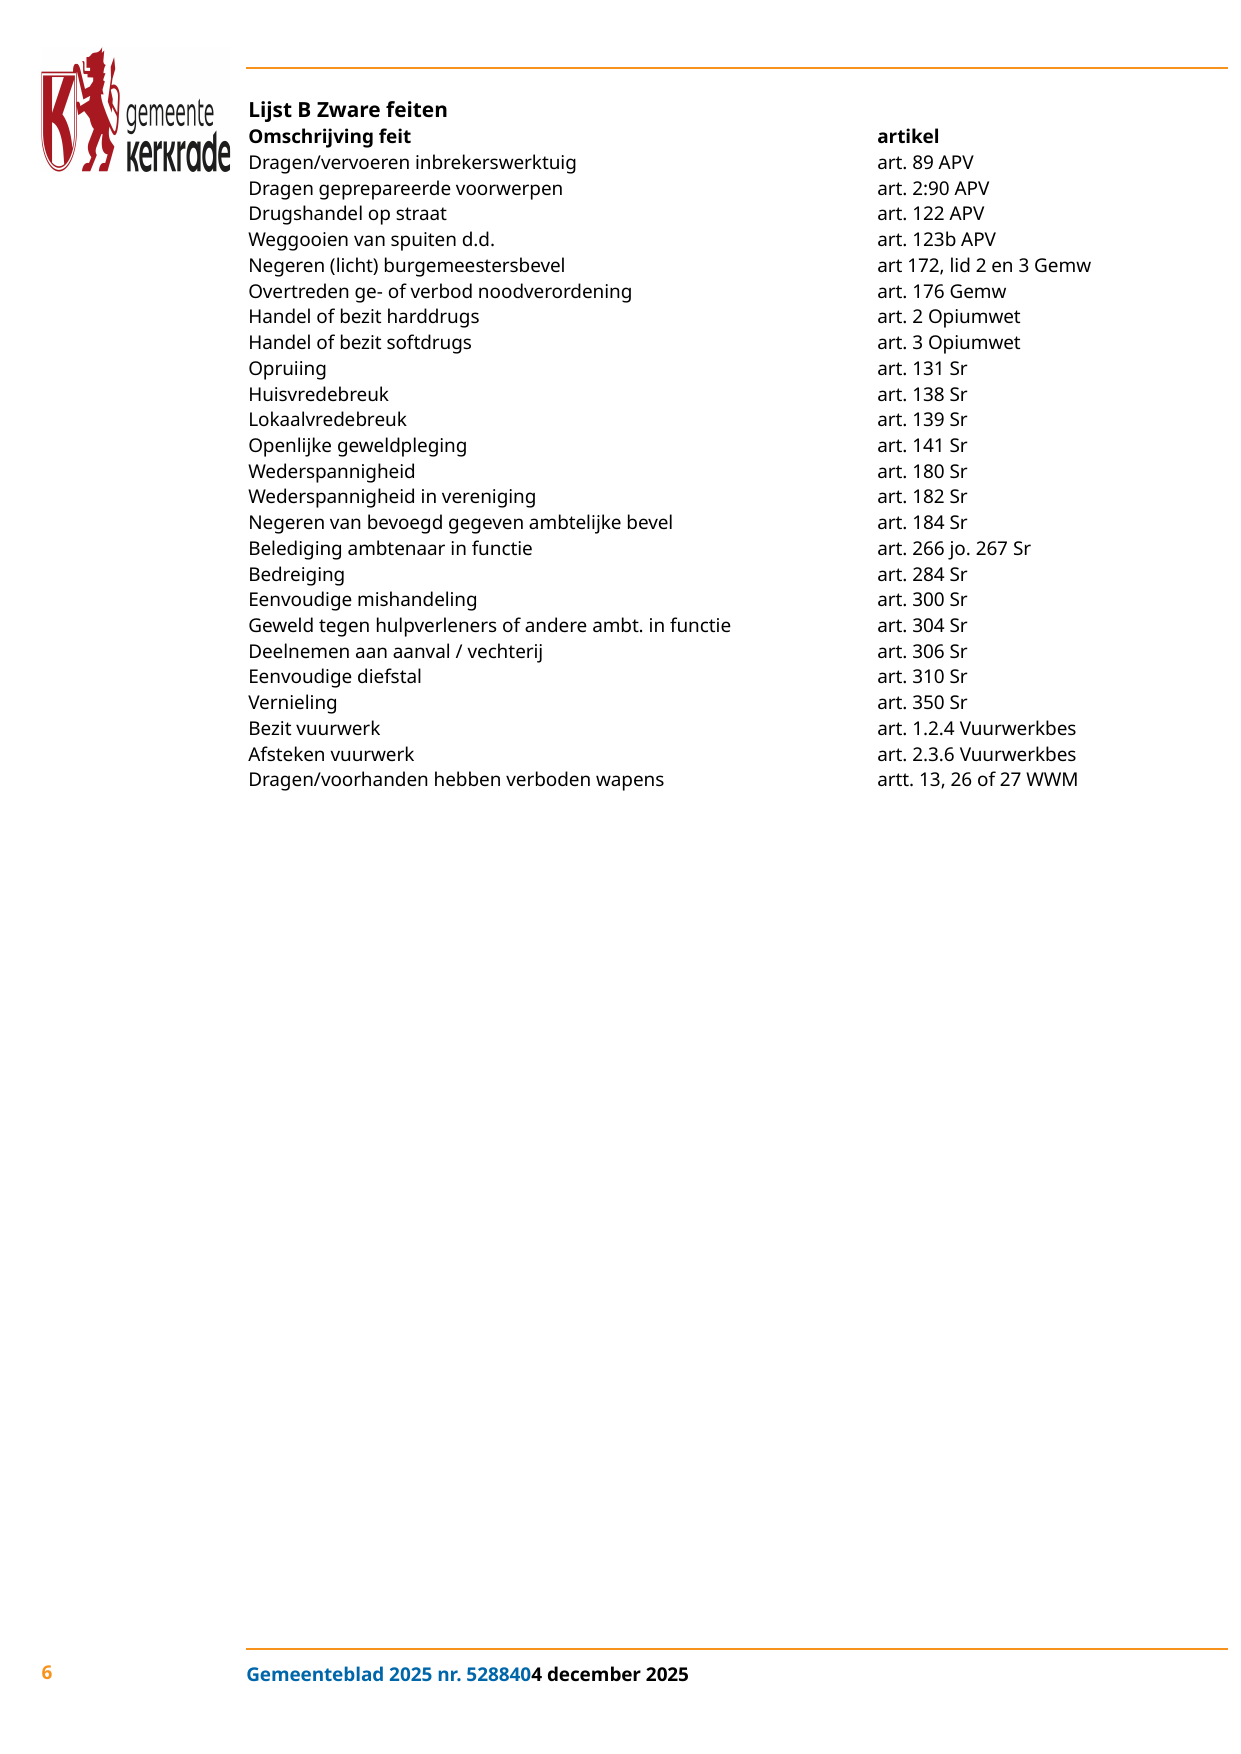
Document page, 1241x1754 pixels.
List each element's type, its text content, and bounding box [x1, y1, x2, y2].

table_cell art. 139 Sr [877, 406, 1152, 432]
table_cell Eenvoudige diefstal [248, 664, 877, 689]
table_cell art. 138 Sr [877, 381, 1152, 406]
table_cell Negeren van bevoegd gegeven ambtelijke bevel [248, 509, 877, 535]
table_cell art. 182 Sr [877, 484, 1152, 509]
table_cell art. 2.3.6 Vuurwerkbes [877, 741, 1152, 767]
table_cell art. 123b APV [877, 226, 1152, 252]
table_cell Opruiing [248, 355, 877, 381]
table_cell Drugshandel op straat [248, 201, 877, 226]
table_cell Dragen/voorhanden hebben verboden wapens [248, 767, 877, 792]
table_cell Weggooien van spuiten d.d. [248, 226, 877, 252]
table_cell Handel of bezit softdrugs [248, 329, 877, 355]
table_cell Belediging ambtenaar in functie [248, 535, 877, 561]
table_cell art. 2 Opiumwet [877, 304, 1152, 329]
table_cell Bedreiging [248, 561, 877, 587]
table_cell Overtreden ge- of verbod noodverordening [248, 278, 877, 303]
table_cell art. 176 Gemw [877, 278, 1152, 303]
table_cell art. 131 Sr [877, 355, 1152, 381]
table_cell Handel of bezit harddrugs [248, 304, 877, 329]
text Lijst B Zware feiten [248, 95, 1152, 123]
table_cell art. 2:90 APV [877, 175, 1152, 201]
table_cell art. 300 Sr [877, 587, 1152, 612]
table_cell art. 306 Sr [877, 638, 1152, 664]
table_cell Wederspannigheid in vereniging [248, 484, 877, 509]
table_header artikel [877, 124, 1152, 149]
table_cell Bezit vuurwerk [248, 715, 877, 741]
table_cell Geweld tegen hulpverleners of andere ambt. in functie [248, 612, 877, 638]
table_cell art. 304 Sr [877, 612, 1152, 638]
table_header Omschrijving feit [248, 124, 877, 149]
table_cell Wederspannigheid [248, 458, 877, 484]
table_cell art. 141 Sr [877, 432, 1152, 458]
table_cell Dragen geprepareerde voorwerpen [248, 175, 877, 201]
table_cell art. 284 Sr [877, 561, 1152, 587]
table_cell art. 180 Sr [877, 458, 1152, 484]
table_cell Deelnemen aan aanval / vechterij [248, 638, 877, 664]
table_cell Eenvoudige mishandeling [248, 587, 877, 612]
table_cell art. 350 Sr [877, 690, 1152, 715]
table_cell art. 1.2.4 Vuurwerkbes [877, 715, 1152, 741]
table_cell Dragen/vervoeren inbrekerswerktuig [248, 149, 877, 175]
picture [41, 47, 231, 172]
table_cell Lokaalvredebreuk [248, 406, 877, 432]
table_cell Vernieling [248, 690, 877, 715]
table_cell art. 3 Opiumwet [877, 329, 1152, 355]
table_cell Openlijke geweldpleging [248, 432, 877, 458]
table_cell art. 266 jo. 267 Sr [877, 535, 1152, 561]
table_cell artt. 13, 26 of 27 WWM [877, 767, 1152, 792]
table_cell art. 122 APV [877, 201, 1152, 226]
table_cell art. 184 Sr [877, 509, 1152, 535]
table_cell Huisvredebreuk [248, 381, 877, 406]
table_cell Negeren (licht) burgemeestersbevel [248, 252, 877, 278]
table_cell art. 310 Sr [877, 664, 1152, 689]
table_cell art. 89 APV [877, 149, 1152, 175]
table_cell art 172, lid 2 en 3 Gemw [877, 252, 1152, 278]
table_cell Afsteken vuurwerk [248, 741, 877, 767]
